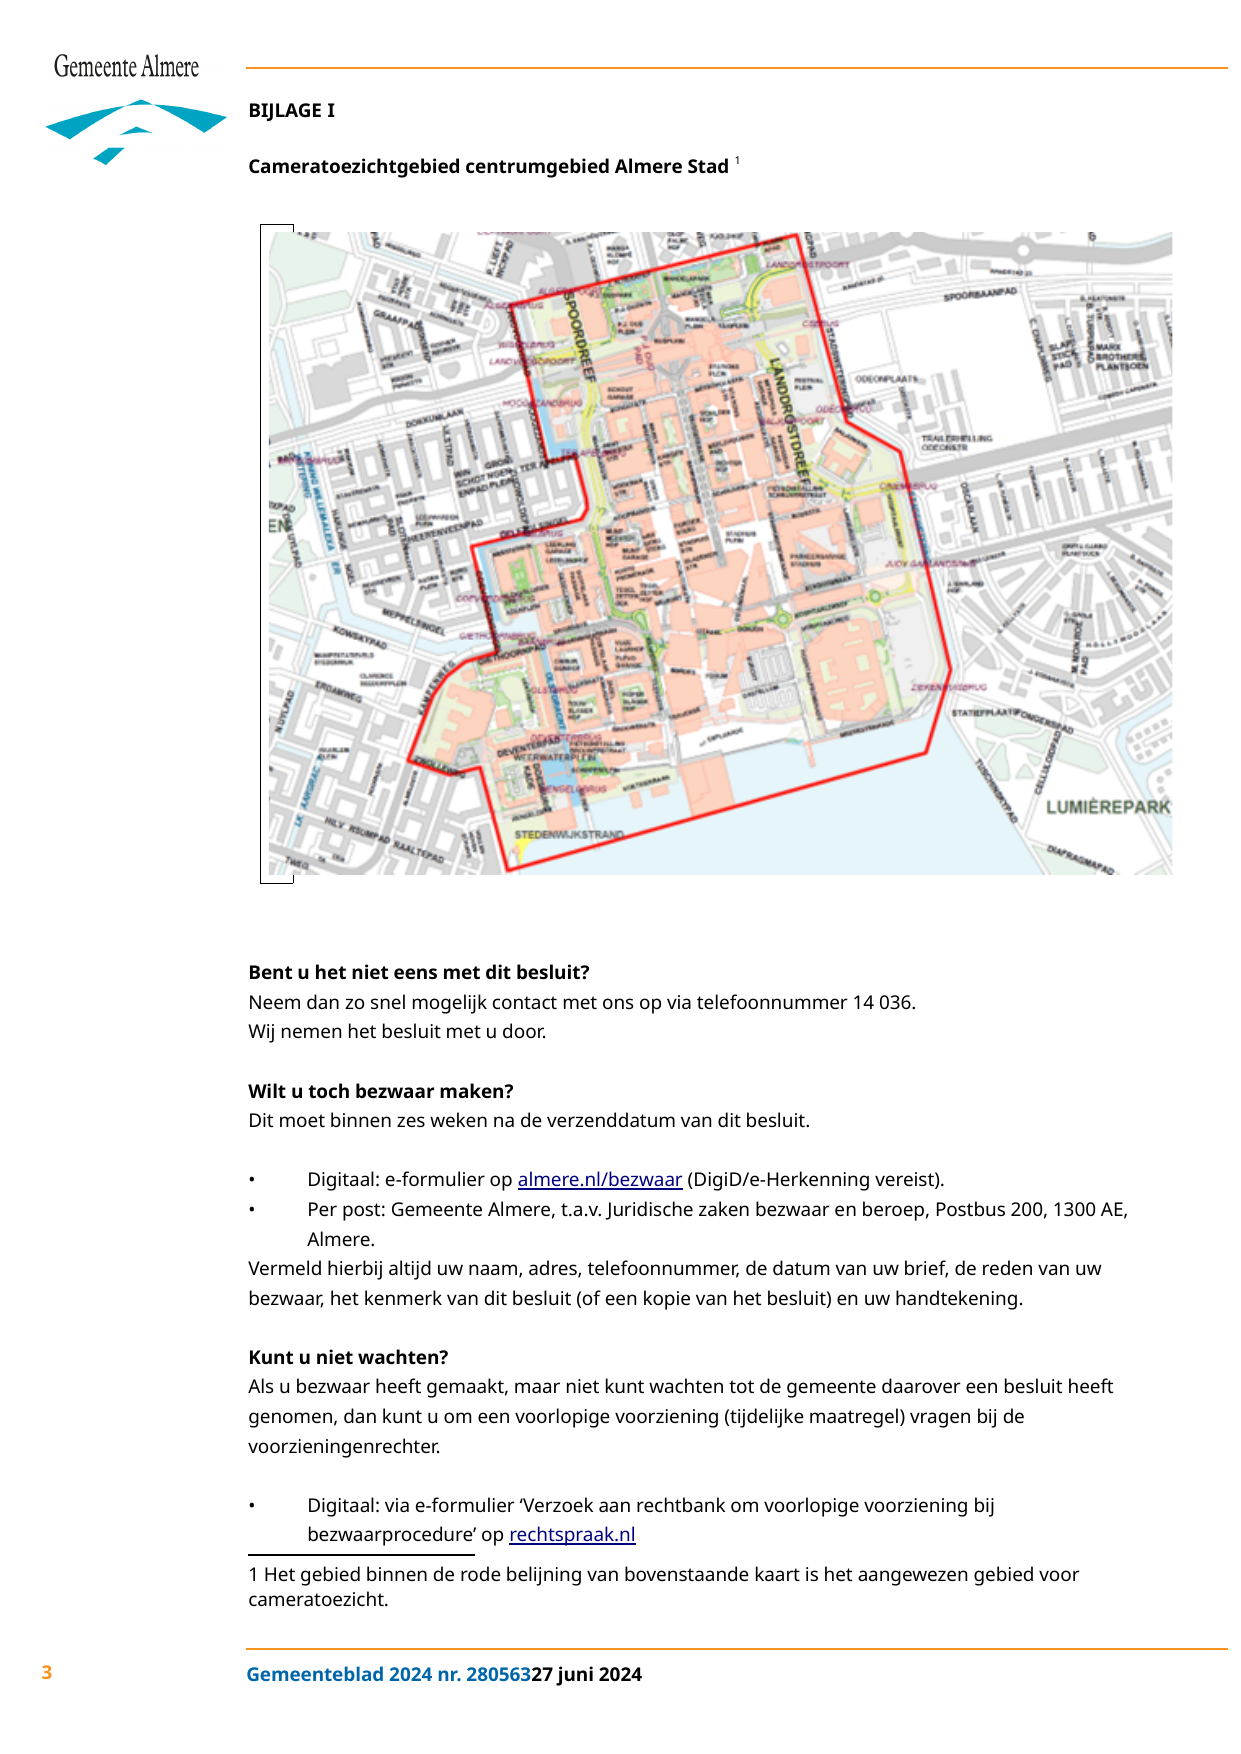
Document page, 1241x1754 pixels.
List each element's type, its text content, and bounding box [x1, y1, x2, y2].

list Per post: Gemeente Almere, t.a.v. Juridische zaken bezwaar en beroep, Postbus 200, 1300 AE, Almere. [248, 1196, 1152, 1251]
text Neem dan zo snel mogelijk contact met ons op via telefoonnummer 14 036. [248, 989, 1152, 1015]
text BIJLAGE I [248, 95, 1152, 123]
text Dit moet binnen zes weken na de verzenddatum van dit besluit. [248, 1107, 1152, 1133]
text Wij nemen het besluit met u door. [248, 1019, 1152, 1044]
text Vermeld hierbij altijd uw naam, adres, telefoonnummer, de datum van uw brief, de reden van uw bezwaar, het kenmerk van dit besluit (of een kopie van het besluit) en uw handtekening. [248, 1255, 1152, 1311]
list Digitaal: e-formulier op almere.nl/bezwaar (DigiD/e-Herkenning vereist). [248, 1167, 1152, 1192]
text Wilt u toch bezwaar maken? [248, 1078, 1152, 1103]
list Digitaal: via e-formulier ‘Verzoek aan rechtbank om voorlopige voorziening bij bezwaarprocedure’ op rechtspraak.nl [248, 1492, 1152, 1547]
text Kunt u niet wachten? [248, 1344, 1152, 1370]
picture [41, 47, 231, 172]
picture [268, 232, 1173, 875]
text Bent u het niet eens met dit besluit? [248, 959, 1152, 985]
text Het gebied binnen de rode belijning van bovenstaande kaart is het aangewezen gebied voor cameratoezicht. [248, 1561, 1152, 1612]
text Cameratoezichtgebied centrumgebied Almere Stad [248, 153, 1152, 179]
text Als u bezwaar heeft gemaakt, maar niet kunt wachten tot de gemeente daarover een besluit heeft genomen, dan kunt u om een voorlopige voorziening (tijdelijke maatregel) vragen bij de voorzieningenrechter. [248, 1374, 1152, 1458]
